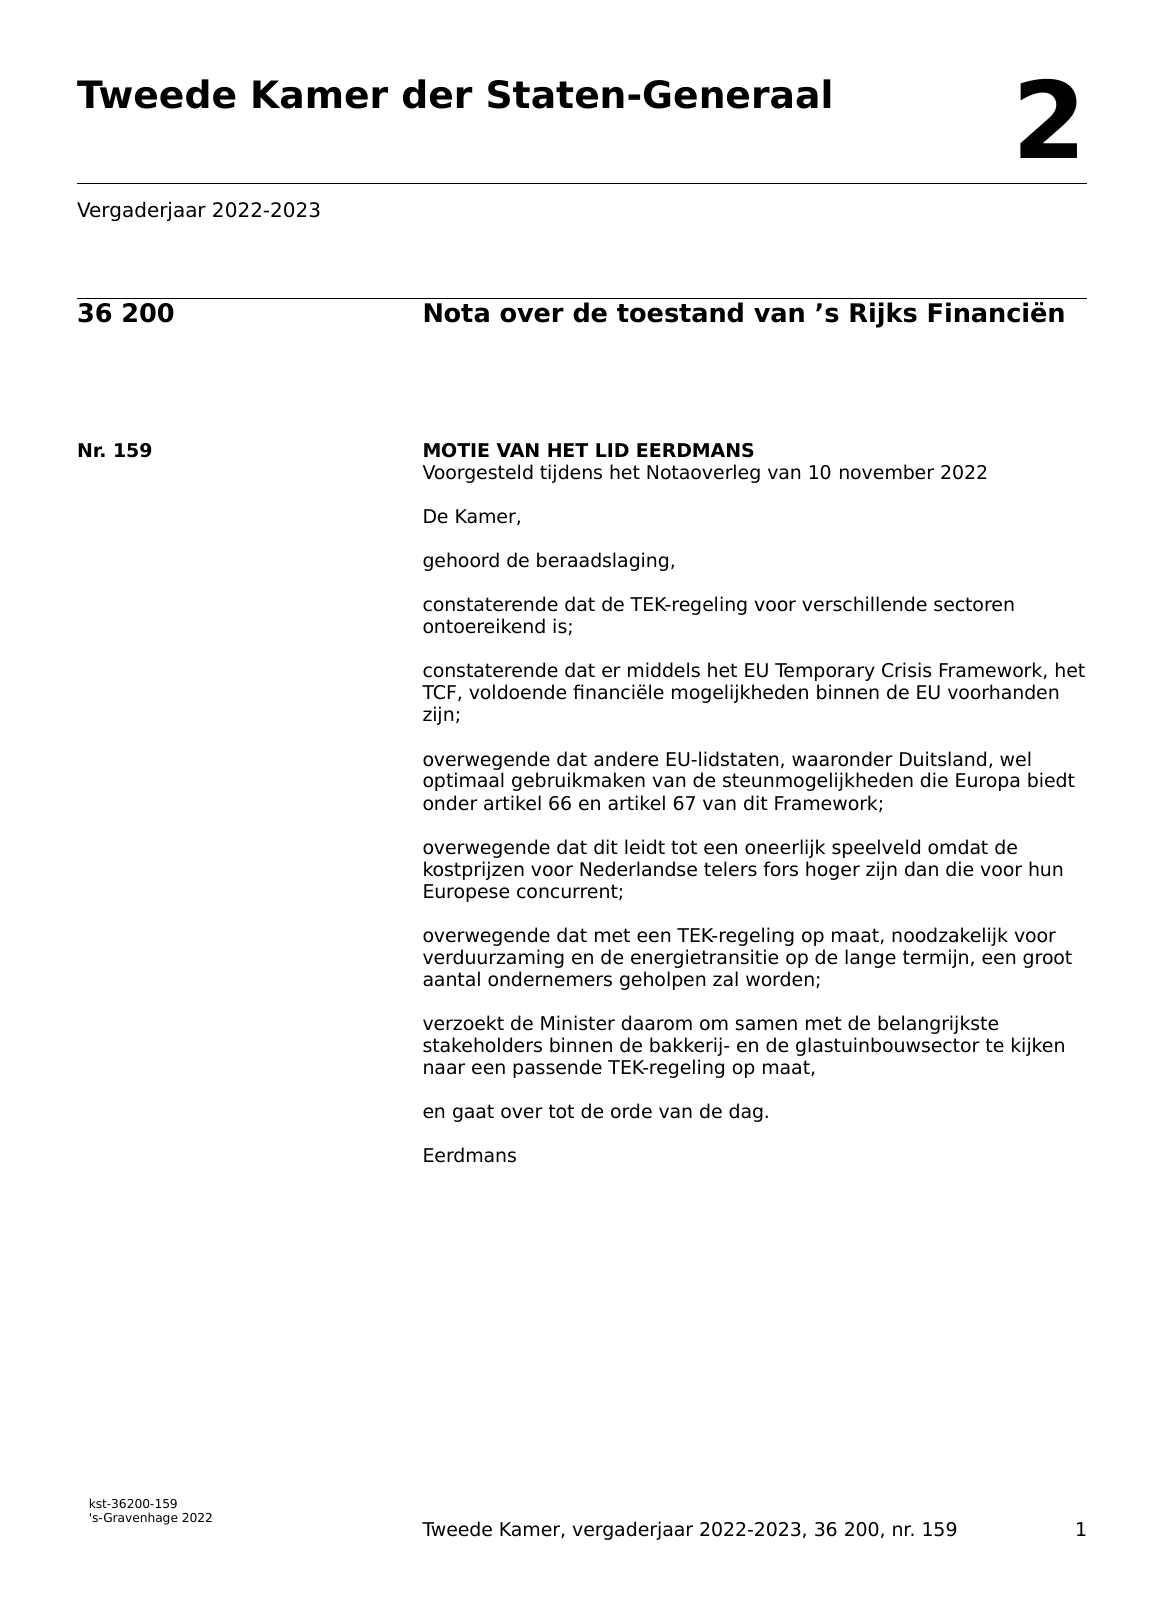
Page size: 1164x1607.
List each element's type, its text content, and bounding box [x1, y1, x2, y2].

text constaterende dat er middels het EU Temporary Crisis Framework, het TCF, voldoende financiële mogelijkheden binnen de EU voorhanden zijn; [422, 660, 1087, 726]
text 's-Gravenhage 2022 [88, 1511, 323, 1525]
text De Kamer, [422, 506, 1087, 528]
subtitle 36 200 Nota over de toestand van ’s Rijks Financiën [77, 299, 1087, 329]
text Eerdmans [422, 1145, 1087, 1167]
text constaterende dat de TEK-regeling voor verschillende sectoren ontoereikend is; [422, 594, 1087, 638]
text gehoord de beraadslaging, [422, 550, 1087, 572]
subtitle Nr. 159 MOTIE VAN HET LID EERDMANS [77, 440, 1087, 462]
text overwegende dat dit leidt tot een oneerlijk speelveld omdat de kostprijzen voor Nederlandse telers fors hoger zijn dan die voor hun Europese concurrent; [422, 837, 1087, 902]
table_cell Vergaderjaar 2022-2023 [77, 184, 1087, 298]
text overwegende dat met een TEK-regeling op maat, noodzakelijk voor verduurzaming en de energietransitie op de lange termijn, een groot aantal ondernemers geholpen zal worden; [422, 925, 1087, 991]
table_header Tweede Kamer der Staten-Generaal [77, 59, 886, 183]
text overwegende dat andere EU-lidstaten, waaronder Duitsland, wel optimaal gebruikmaken van de steunmogelijkheden die Europa biedt onder artikel 66 en artikel 67 van dit Framework; [422, 748, 1087, 814]
table_header 2 [886, 59, 1087, 183]
text kst-36200-159 [88, 1497, 323, 1511]
text verzoekt de Minister daarom om samen met de belangrijkste stakeholders binnen de bakkerij- en de glastuinbouwsector te kijken naar een passende TEK-regeling op maat, [422, 1013, 1087, 1079]
text en gaat over tot de orde van de dag. [422, 1101, 1087, 1123]
text Voorgesteld tijdens het Notaoverleg van 10 november 2022 [422, 462, 1087, 484]
